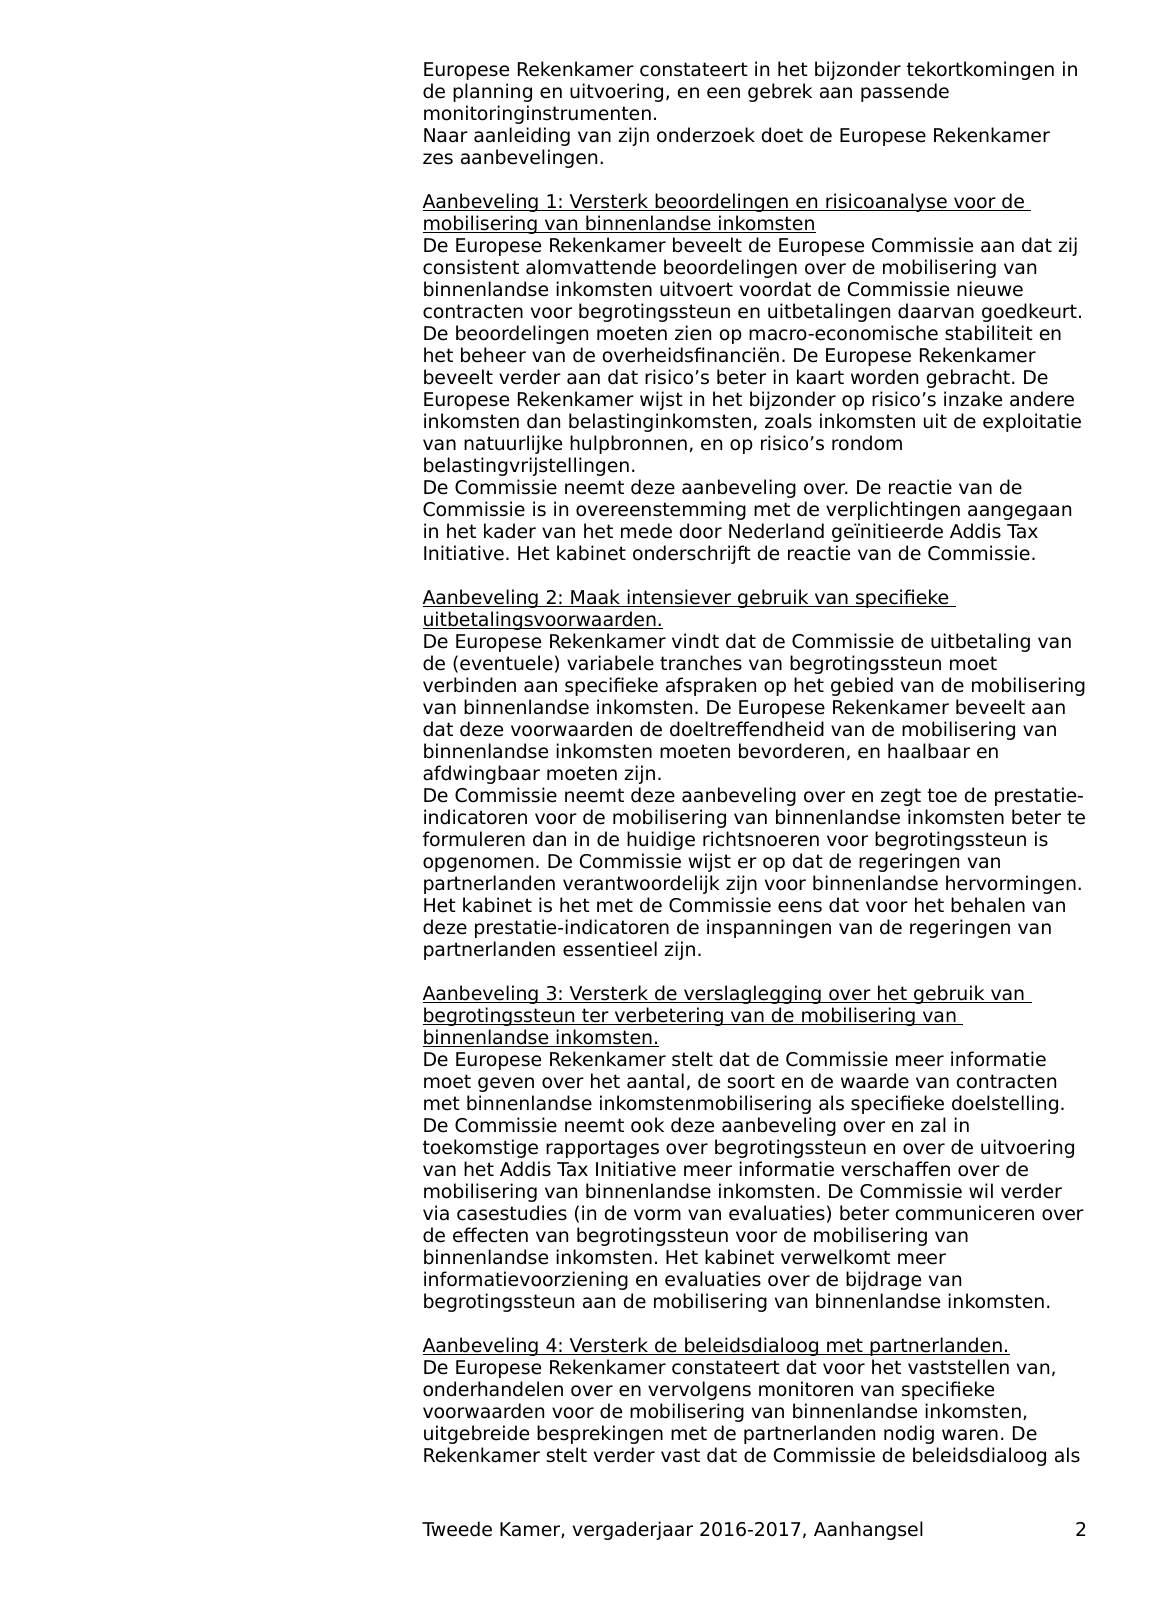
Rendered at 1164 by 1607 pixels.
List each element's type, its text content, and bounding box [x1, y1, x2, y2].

text Europese Rekenkamer constateert in het bijzonder tekortkomingen in de planning en uitvoering, en een gebrek aan passende monitoringinstrumenten. [422, 59, 1087, 125]
text De Commissie neemt deze aanbeveling over. De reactie van de Commissie is in overeenstemming met de verplichtingen aangegaan in het kader van het mede door Nederland geïnitieerde Addis Tax Initiative. Het kabinet onderschrijft de reactie van de Commissie. [422, 477, 1087, 565]
text Naar aanleiding van zijn onderzoek doet de Europese Rekenkamer zes aanbevelingen. [422, 125, 1087, 169]
text De Europese Rekenkamer beveelt de Europese Commissie aan dat zij consistent alomvattende beoordelingen over de mobilisering van binnenlandse inkomsten uitvoert voordat de Commissie nieuwe contracten voor begrotingssteun en uitbetalingen daarvan goedkeurt. De beoordelingen moeten zien op macro-economische stabiliteit en het beheer van de overheidsfinanciën. De Europese Rekenkamer beveelt verder aan dat risico’s beter in kaart worden gebracht. De Europese Rekenkamer wijst in het bijzonder op risico’s inzake andere inkomsten dan belastinginkomsten, zoals inkomsten uit de exploitatie van natuurlijke hulpbronnen, en op risico’s rondom belastingvrijstellingen. [422, 235, 1087, 477]
text De Commissie neemt deze aanbeveling over en zegt toe de prestatie-indicatoren voor de mobilisering van binnenlandse inkomsten beter te formuleren dan in de huidige richtsnoeren voor begrotingssteun is opgenomen. De Commissie wijst er op dat de regeringen van partnerlanden verantwoordelijk zijn voor binnenlandse hervormingen. Het kabinet is het met de Commissie eens dat voor het behalen van deze prestatie-indicatoren de inspanningen van de regeringen van partnerlanden essentieel zijn. [422, 785, 1087, 961]
text De Commissie neemt ook deze aanbeveling over en zal in toekomstige rapportages over begrotingssteun en over de uitvoering van het Addis Tax Initiative meer informatie verschaffen over de mobilisering van binnenlandse inkomsten. De Commissie wil verder via casestudies (in de vorm van evaluaties) beter communiceren over de effecten van begrotingssteun voor de mobilisering van binnenlandse inkomsten. Het kabinet verwelkomt meer informatievoorziening en evaluaties over de bijdrage van begrotingssteun aan de mobilisering van binnenlandse inkomsten. [422, 1115, 1087, 1312]
text Aanbeveling 2: Maak intensiever gebruik van specifieke uitbetalingsvoorwaarden. [422, 587, 1087, 631]
text De Europese Rekenkamer vindt dat de Commissie de uitbetaling van de (eventuele) variabele tranches van begrotingssteun moet verbinden aan specifieke afspraken op het gebied van de mobilisering van binnenlandse inkomsten. De Europese Rekenkamer beveelt aan dat deze voorwaarden de doeltreffendheid van de mobilisering van binnenlandse inkomsten moeten bevorderen, en haalbaar en afdwingbaar moeten zijn. [422, 631, 1087, 785]
text Aanbeveling 1: Versterk beoordelingen en risicoanalyse voor de mobilisering van binnenlandse inkomsten [422, 191, 1087, 235]
text De Europese Rekenkamer constateert dat voor het vaststellen van, onderhandelen over en vervolgens monitoren van specifieke voorwaarden voor de mobilisering van binnenlandse inkomsten, uitgebreide besprekingen met de partnerlanden nodig waren. De Rekenkamer stelt verder vast dat de Commissie de beleidsdialoog als [422, 1357, 1087, 1467]
text Aanbeveling 4: Versterk de beleidsdialoog met partnerlanden. [422, 1335, 1087, 1357]
text Aanbeveling 3: Versterk de verslaglegging over het gebruik van begrotingssteun ter verbetering van de mobilisering van binnenlandse inkomsten. [422, 983, 1087, 1049]
text De Europese Rekenkamer stelt dat de Commissie meer informatie moet geven over het aantal, de soort en de waarde van contracten met binnenlandse inkomstenmobilisering als specifieke doelstelling. [422, 1049, 1087, 1115]
